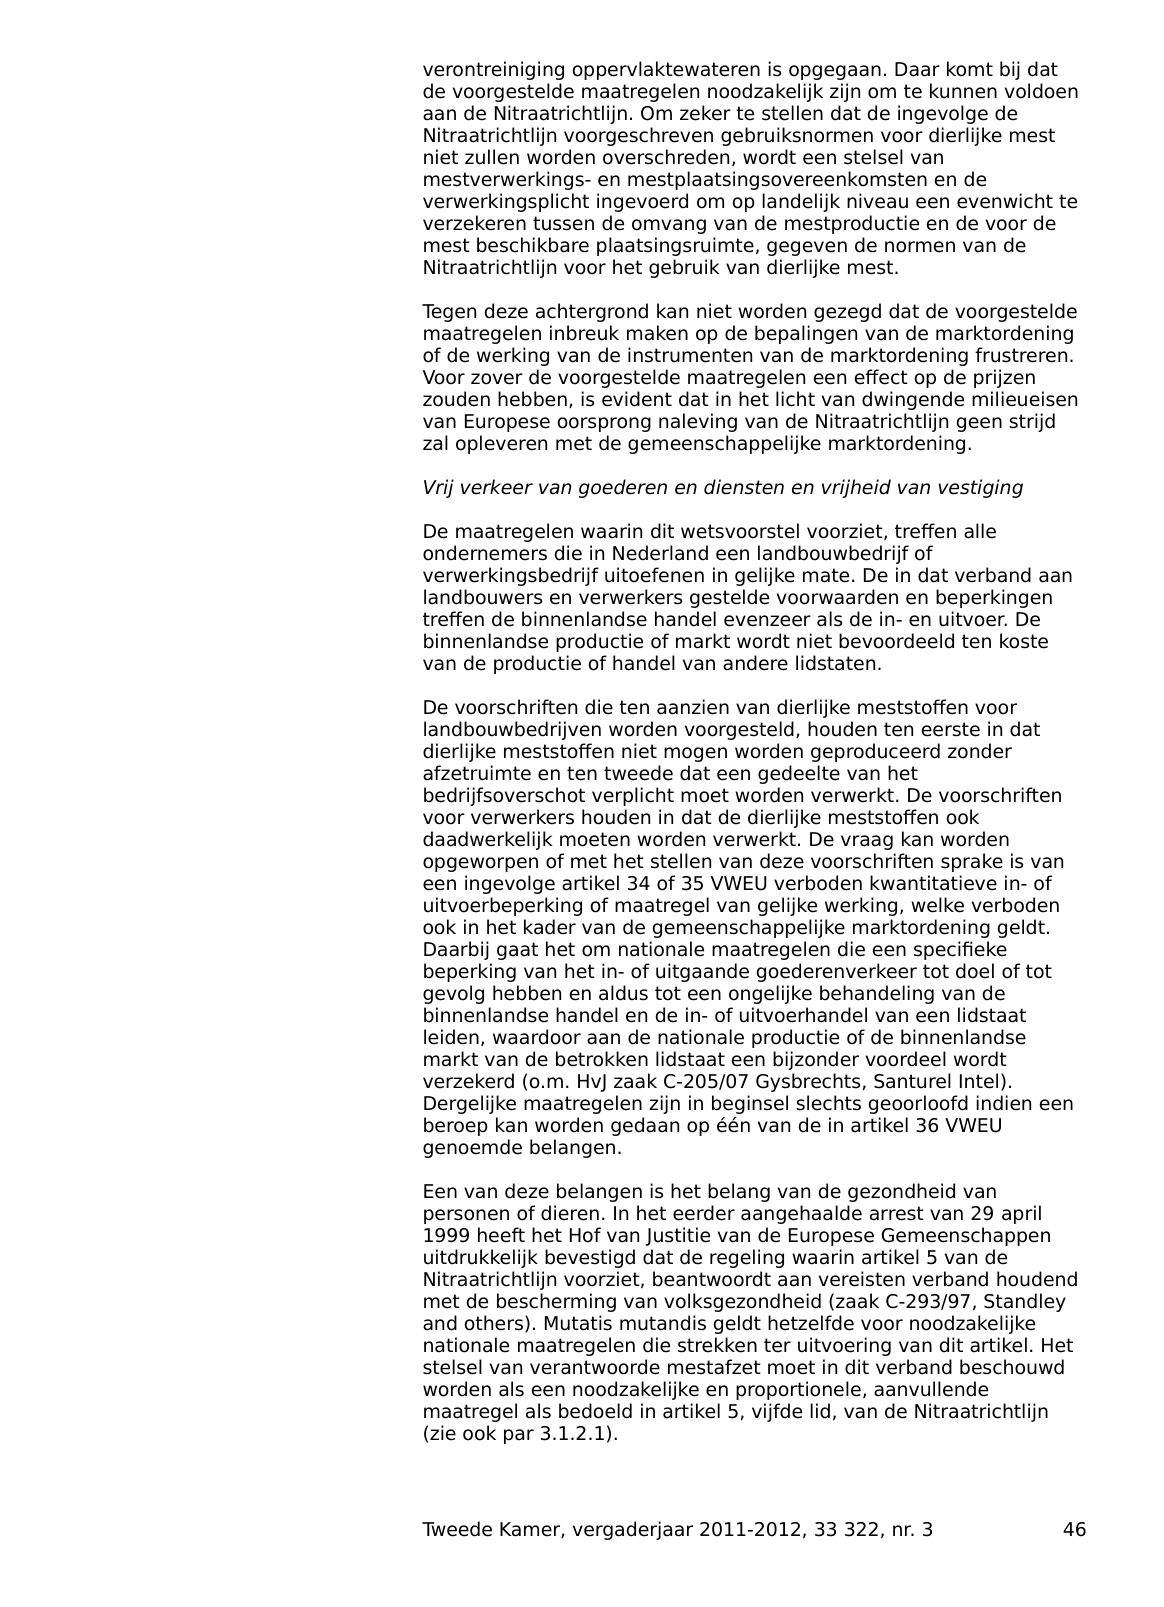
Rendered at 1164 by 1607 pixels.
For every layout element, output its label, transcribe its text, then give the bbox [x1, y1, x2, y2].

subtitle Vrij verkeer van goederen en diensten en vrijheid van vestiging [422, 477, 1087, 499]
text De maatregelen waarin dit wetsvoorstel voorziet, treffen alle ondernemers die in Nederland een landbouwbedrijf of verwerkingsbedrijf uitoefenen in gelijke mate. De in dat verband aan landbouwers en verwerkers gestelde voorwaarden en beperkingen treffen de binnenlandse handel evenzeer als de in- en uitvoer. De binnenlandse productie of markt wordt niet bevoordeeld ten koste van de productie of handel van andere lidstaten. [422, 521, 1087, 675]
text De voorschriften die ten aanzien van dierlijke meststoffen voor landbouwbedrijven worden voorgesteld, houden ten eerste in dat dierlijke meststoffen niet mogen worden geproduceerd zonder afzetruimte en ten tweede dat een gedeelte van het bedrijfsoverschot verplicht moet worden verwerkt. De voorschriften voor verwerkers houden in dat de dierlijke meststoffen ook daadwerkelijk moeten worden verwerkt. De vraag kan worden opgeworpen of met het stellen van deze voorschriften sprake is van een ingevolge artikel 34 of 35 VWEU verboden kwantitatieve in- of uitvoerbeperking of maatregel van gelijke werking, welke verboden ook in het kader van de gemeenschappelijke marktordening geldt. Daarbij gaat het om nationale maatregelen die een specifieke beperking van het in- of uitgaande goederenverkeer tot doel of tot gevolg hebben en aldus tot een ongelijke behandeling van de binnenlandse handel en de in- of uitvoerhandel van een lidstaat leiden, waardoor aan de nationale productie of de binnenlandse markt van de betrokken lidstaat een bijzonder voordeel wordt verzekerd (o.m. HvJ zaak C-205/07 Gysbrechts, Santurel Intel). Dergelijke maatregelen zijn in beginsel slechts geoorloofd indien een beroep kan worden gedaan op één van de in artikel 36 VWEU genoemde belangen. [422, 697, 1087, 1159]
text Tegen deze achtergrond kan niet worden gezegd dat de voorgestelde maatregelen inbreuk maken op de bepalingen van de marktordening of de werking van de instrumenten van de marktordening frustreren. Voor zover de voorgestelde maatregelen een effect op de prijzen zouden hebben, is evident dat in het licht van dwingende milieueisen van Europese oorsprong naleving van de Nitraatrichtlijn geen strijd zal opleveren met de gemeenschappelijke marktordening. [422, 301, 1087, 455]
text verontreiniging oppervlaktewateren is opgegaan. Daar komt bij dat de voorgestelde maatregelen noodzakelijk zijn om te kunnen voldoen aan de Nitraatrichtlijn. Om zeker te stellen dat de ingevolge de Nitraatrichtlijn voorgeschreven gebruiksnormen voor dierlijke mest niet zullen worden overschreden, wordt een stelsel van mestverwerkings- en mestplaatsingsovereenkomsten en de verwerkingsplicht ingevoerd om op landelijk niveau een evenwicht te verzekeren tussen de omvang van de mestproductie en de voor de mest beschikbare plaatsingsruimte, gegeven de normen van de Nitraatrichtlijn voor het gebruik van dierlijke mest. [422, 59, 1087, 279]
text Een van deze belangen is het belang van de gezondheid van personen of dieren. In het eerder aangehaalde arrest van 29 april 1999 heeft het Hof van Justitie van de Europese Gemeenschappen uitdrukkelijk bevestigd dat de regeling waarin artikel 5 van de Nitraatrichtlijn voorziet, beantwoordt aan vereisten verband houdend met de bescherming van volksgezondheid (zaak C-293/97, Standley and others). Mutatis mutandis geldt hetzelfde voor noodzakelijke nationale maatregelen die strekken ter uitvoering van dit artikel. Het stelsel van verantwoorde mestafzet moet in dit verband beschouwd worden als een noodzakelijke en proportionele, aanvullende maatregel als bedoeld in artikel 5, vijfde lid, van de Nitraatrichtlijn (zie ook par 3.1.2.1). [422, 1181, 1087, 1445]
